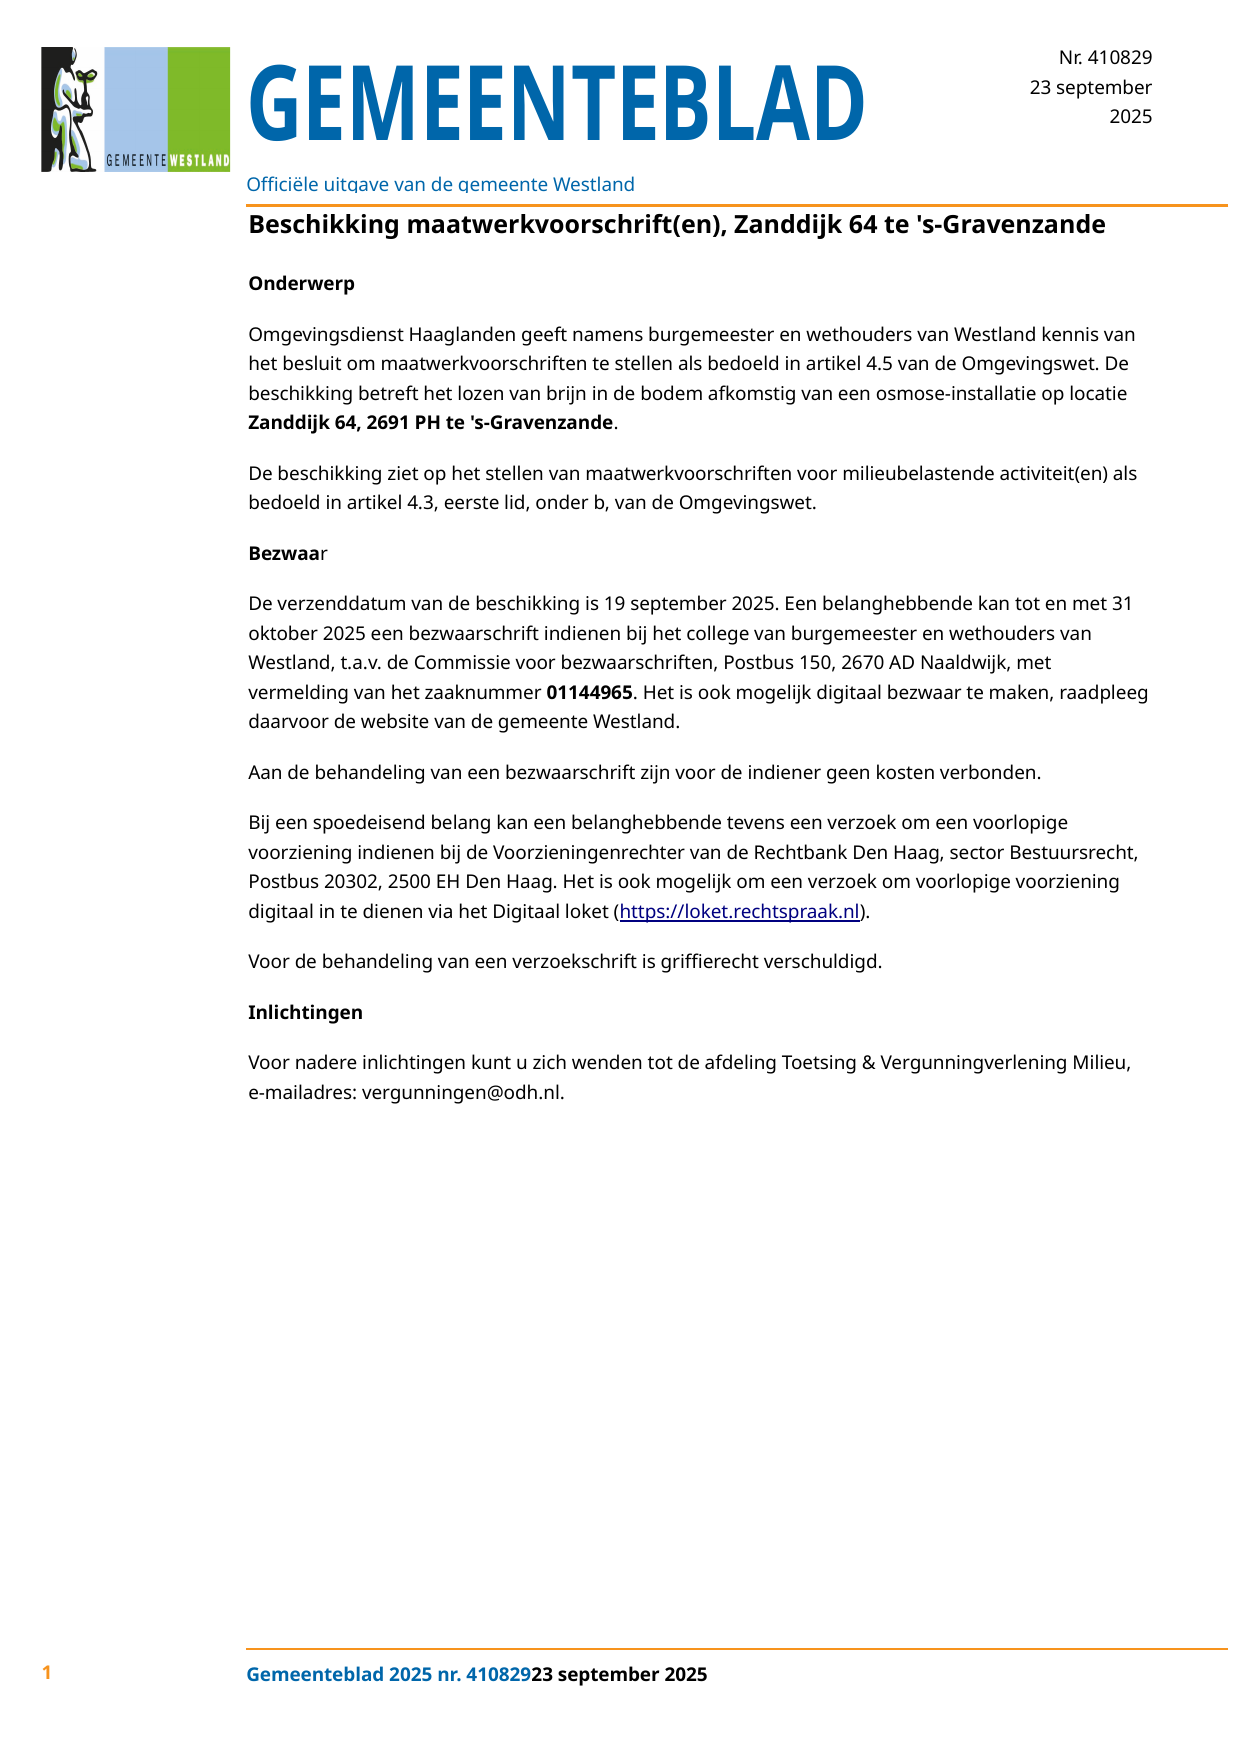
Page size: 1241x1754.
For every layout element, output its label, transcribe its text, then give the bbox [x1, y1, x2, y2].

text De verzenddatum van de beschikking is 19 september 2025. Een belanghebbende kan tot en met 31 oktober 2025 een bezwaarschrift indienen bij het college van burgemeester en wethouders van Westland, t.a.v. de Commissie voor bezwaarschriften, Postbus 150, 2670 AD Naaldwijk, met vermelding van het zaaknummer 01144965. Het is ook mogelijk digitaal bezwaar te maken, raadpleeg daarvoor de website van de gemeente Westland. [248, 590, 1152, 734]
text Beschikking maatwerkvoorschrift(en), Zanddijk 64 te 's-Gravenzande [248, 207, 1152, 241]
picture [41, 47, 231, 172]
text Voor de behandeling van een verzoekschrift is griffierecht verschuldigd. [248, 949, 1152, 974]
text Omgevingsdienst Haaglanden geeft namens burgemeester en wethouders van Westland kennis van het besluit om maatwerkvoorschriften te stellen als bedoeld in artikel 4.5 van de Omgevingswet. De beschikking betreft het lozen van brijn in de bodem afkomstig van een osmose-installatie op locatie Zanddijk 64, 2691 PH te 's-Gravenzande. [248, 321, 1152, 435]
text Bezwaar [248, 540, 1152, 566]
text Bij een spoedeisend belang kan een belanghebbende tevens een verzoek om een voorlopige voorziening indienen bij de Voorzieningenrechter van de Rechtbank Den Haag, sector Bestuursrecht, Postbus 20302, 2500 EH Den Haag. Het is ook mogelijk om een verzoek om voorlopige voorziening digitaal in te dienen via het Digitaal loket (https://loket.rechtspraak.nl). [248, 809, 1152, 924]
text De beschikking ziet op het stellen van maatwerkvoorschriften voor milieubelastende activiteit(en) als bedoeld in artikel 4.3, eerste lid, onder b, van de Omgevingswet. [248, 460, 1152, 515]
text Voor nadere inlichtingen kunt u zich wenden tot de afdeling Toetsing & Vergunningverlening Milieu, e-mailadres: vergunningen@odh.nl. [248, 1049, 1152, 1105]
text Aan de behandeling van een bezwaarschrift zijn voor de indiener geen kosten verbonden. [248, 759, 1152, 785]
text Inlichtingen [248, 999, 1152, 1025]
text Onderwerp [248, 270, 1152, 296]
